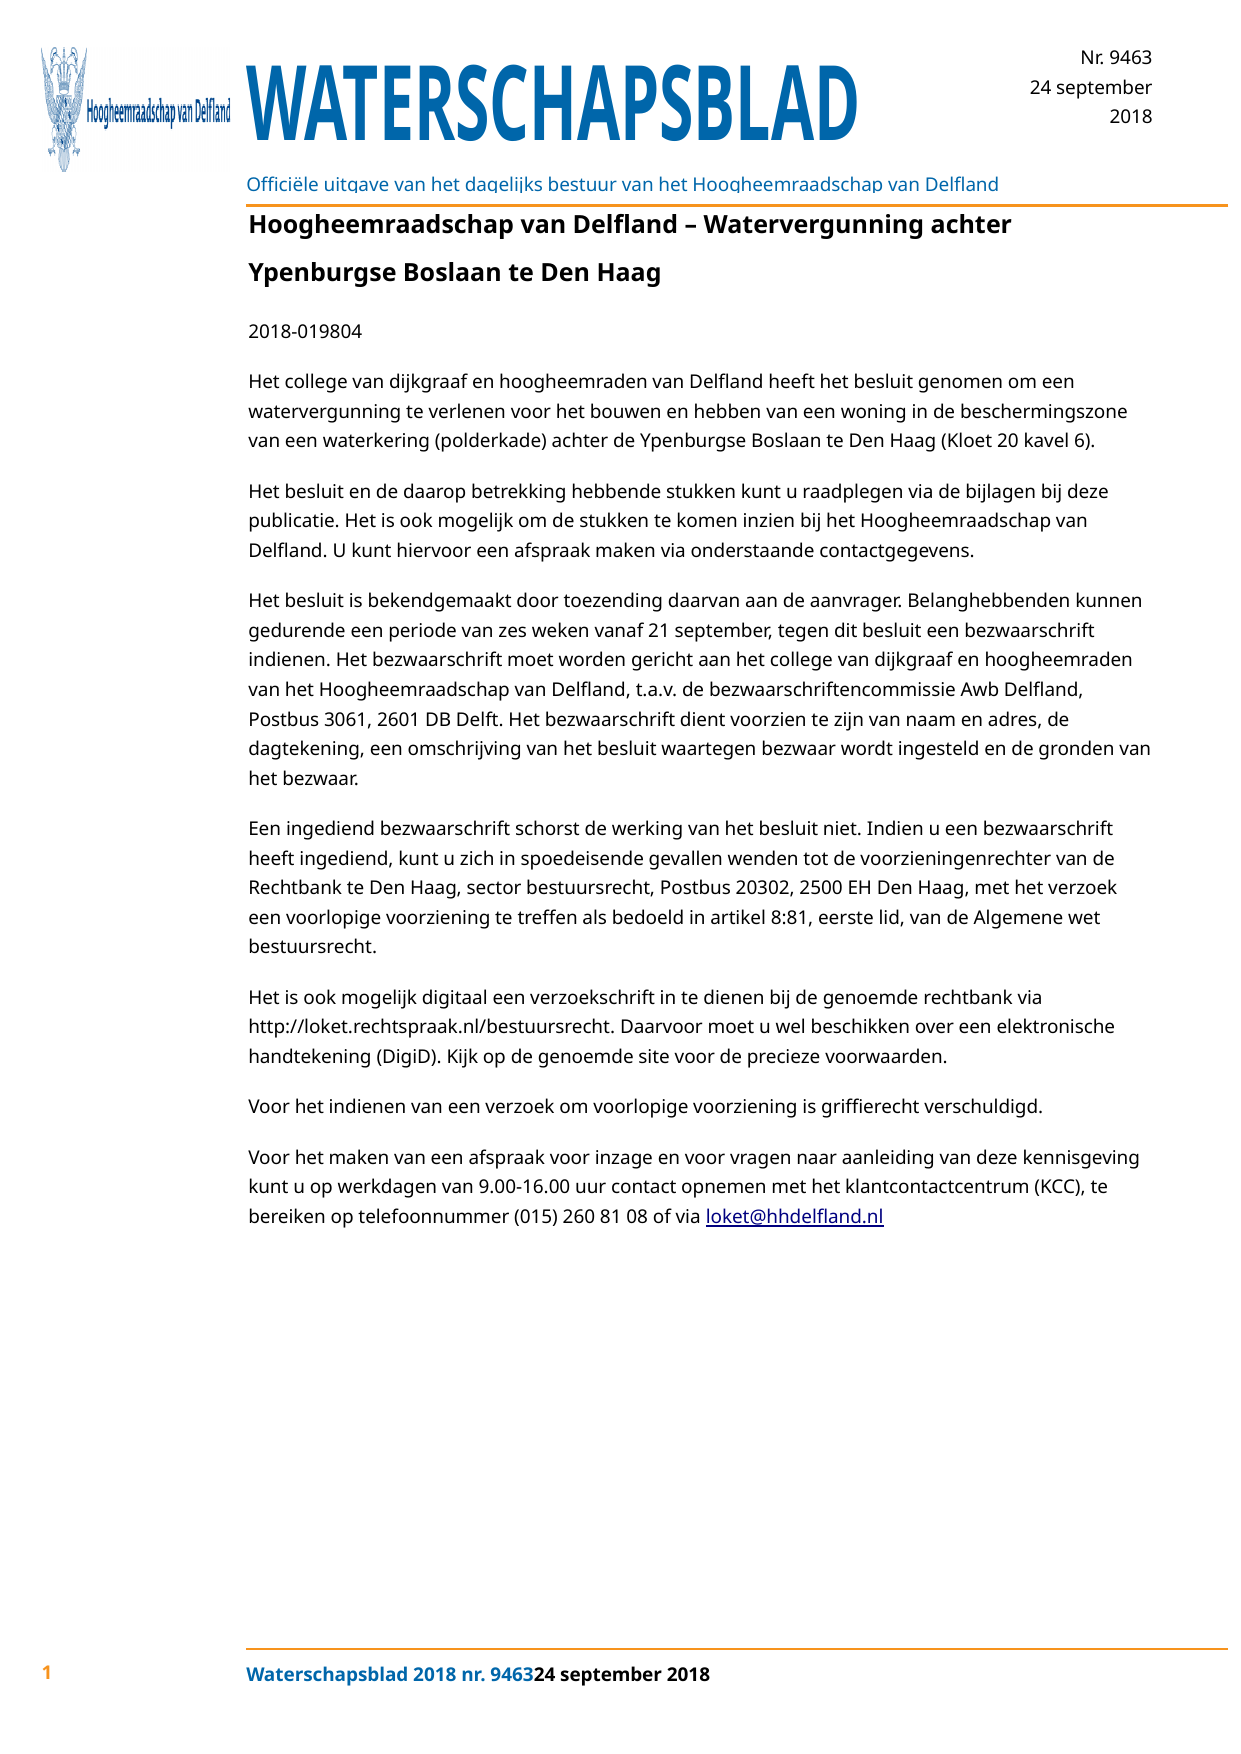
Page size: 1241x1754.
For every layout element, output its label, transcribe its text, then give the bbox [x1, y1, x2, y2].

text Voor het indienen van een verzoek om voorlopige voorziening is griffierecht verschuldigd. [248, 1094, 1152, 1119]
text Een ingediend bezwaarschrift schorst de werking van het besluit niet. Indien u een bezwaarschrift heeft ingediend, kunt u zich in spoedeisende gevallen wenden tot de voorzieningenrechter van de Rechtbank te Den Haag, sector bestuursrecht, Postbus 20302, 2500 EH Den Haag, met het verzoek een voorlopige voorziening te treffen als bedoeld in artikel 8:81, eerste lid, van de Algemene wet bestuursrecht. [248, 815, 1152, 959]
text Het besluit en de daarop betrekking hebbende stukken kunt u raadplegen via de bijlagen bij deze publicatie. Het is ook mogelijk om de stukken te komen inzien bij het Hoogheemraadschap van Delfland. U kunt hiervoor een afspraak maken via onderstaande contactgegevens. [248, 478, 1152, 563]
text Hoogheemraadschap van Delfland – Watervergunning achter Ypenburgse Boslaan te Den Haag [248, 207, 1152, 288]
text Het is ook mogelijk digitaal een verzoekschrift in te dienen bij de genoemde rechtbank via http://loket.rechtspraak.nl/bestuursrecht. Daarvoor moet u wel beschikken over een elektronische handtekening (DigiD). Kijk op de genoemde site voor de precieze voorwaarden. [248, 984, 1152, 1069]
text Het college van dijkgraaf en hoogheemraden van Delfland heeft het besluit genomen om een watervergunning te verlenen voor het bouwen en hebben van een woning in de beschermingszone van een waterkering (polderkade) achter de Ypenburgse Boslaan te Den Haag (Kloet 20 kavel 6). [248, 368, 1152, 453]
text 2018-019804 [248, 318, 1152, 344]
text Voor het maken van een afspraak voor inzage en voor vragen naar aanleiding van deze kennisgeving kunt u op werkdagen van 9.00-16.00 uur contact opnemen met het klantcontactcentrum (KCC), te bereiken op telefoonnummer (015) 260 81 08 of via loket@hhdelfland.nl [248, 1144, 1152, 1229]
picture [41, 47, 231, 172]
text Het besluit is bekendgemaakt door toezending daarvan aan de aanvrager. Belanghebbenden kunnen gedurende een periode van zes weken vanaf 21 september, tegen dit besluit een bezwaarschrift indienen. Het bezwaarschrift moet worden gericht aan het college van dijkgraaf en hoogheemraden van het Hoogheemraadschap van Delfland, t.a.v. de bezwaarschriftencommissie Awb Delfland, Postbus 3061, 2601 DB Delft. Het bezwaarschrift dient voorzien te zijn van naam en adres, de dagtekening, een omschrijving van het besluit waartegen bezwaar wordt ingesteld en de gronden van het bezwaar. [248, 587, 1152, 791]
